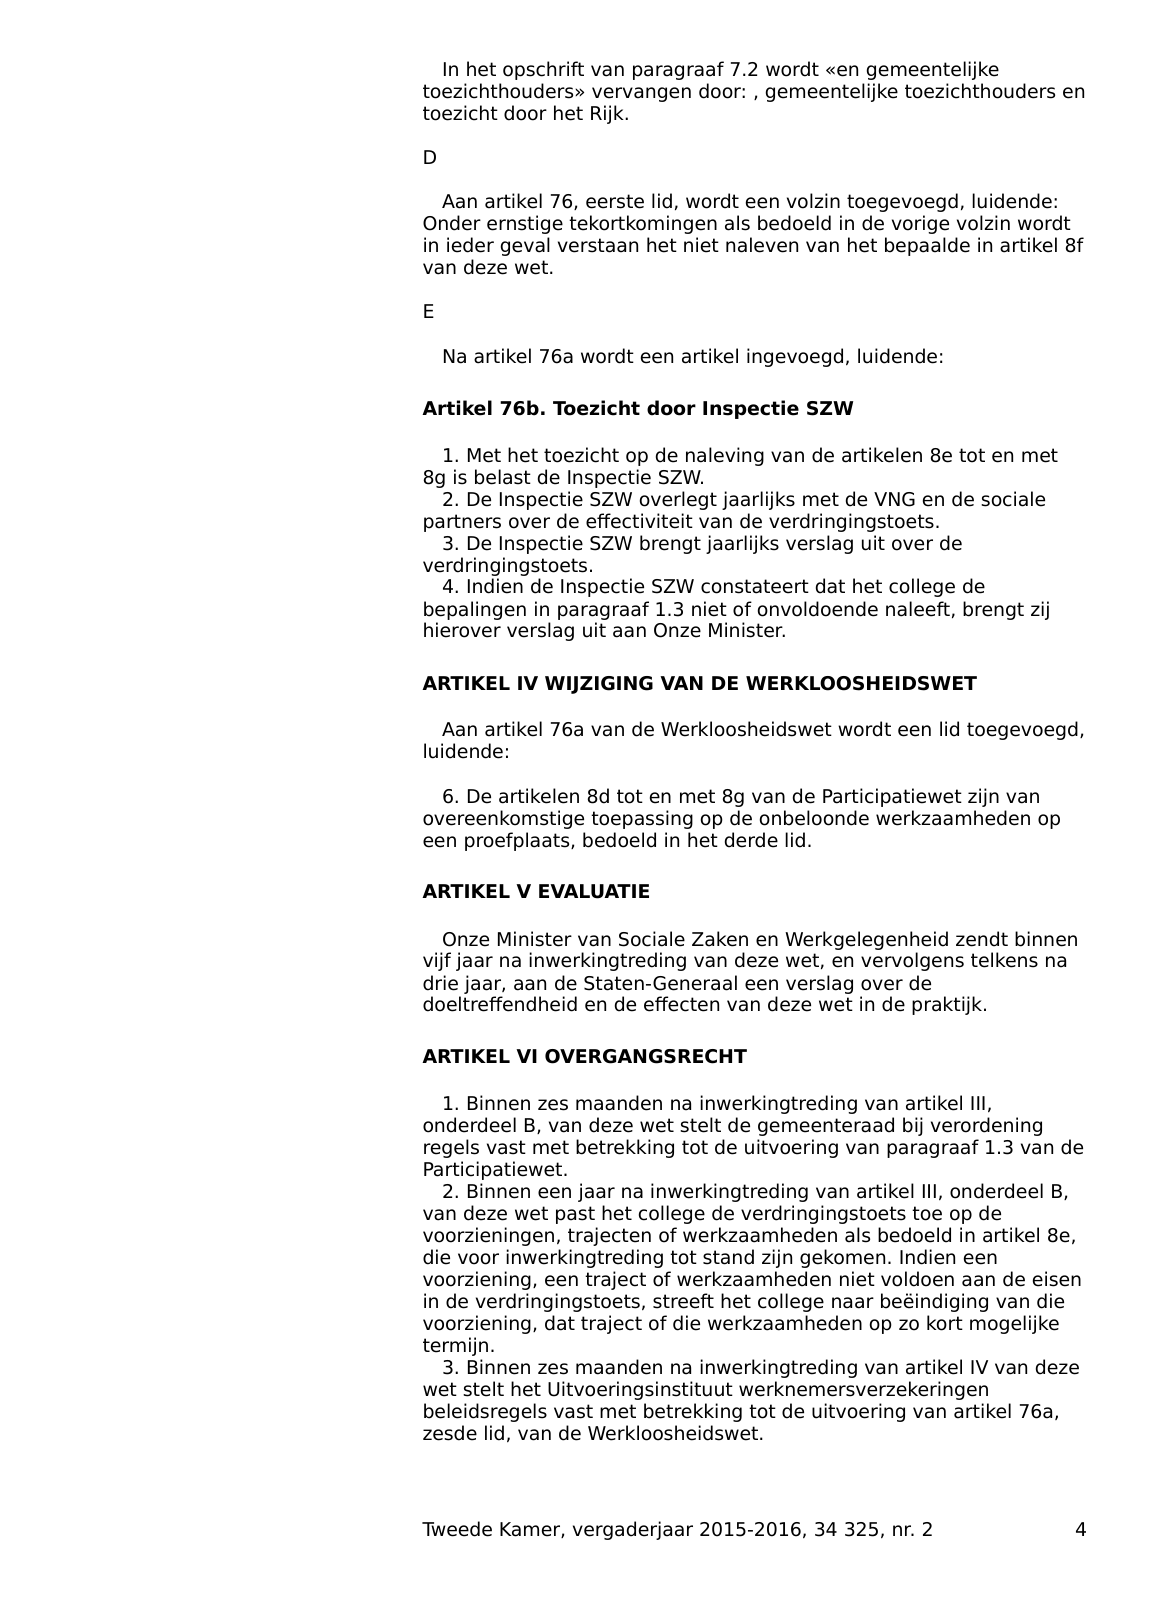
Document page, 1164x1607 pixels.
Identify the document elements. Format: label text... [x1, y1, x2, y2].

text Aan artikel 76a van de Werkloosheidswet wordt een lid toegevoegd, luidende: [422, 719, 1087, 763]
subtitle ARTIKEL V EVALUATIE [422, 881, 1087, 903]
text 2. De Inspectie SZW overlegt jaarlijks met de VNG en de sociale partners over de effectiviteit van de verdringingstoets. [422, 488, 1087, 532]
text In het opschrift van paragraaf 7.2 wordt «en gemeentelijke toezichthouders» vervangen door: , gemeentelijke toezichthouders en toezicht door het Rijk. [422, 59, 1087, 125]
text Na artikel 76a wordt een artikel ingevoegd, luidende: [422, 346, 1087, 368]
text D [422, 147, 1087, 169]
subtitle ARTIKEL VI OVERGANGSRECHT [422, 1046, 1087, 1068]
text E [422, 301, 1087, 323]
subtitle Artikel 76b. Toezicht door Inspectie SZW [422, 398, 1087, 419]
subtitle ARTIKEL IV WIJZIGING VAN DE WERKLOOSHEIDSWET [422, 672, 1087, 694]
text Onze Minister van Sociale Zaken en Werkgelegenheid zendt binnen vijf jaar na inwerkingtreding van deze wet, en vervolgens telkens na drie jaar, aan de Staten-Generaal een verslag over de doeltreffendheid en de effecten van deze wet in de praktijk. [422, 928, 1087, 1016]
text Aan artikel 76, eerste lid, wordt een volzin toegevoegd, luidende: Onder ernstige tekortkomingen als bedoeld in de vorige volzin wordt in ieder geval verstaan het niet naleven van het bepaalde in artikel 8f van deze wet. [422, 191, 1087, 279]
text 1. Binnen zes maanden na inwerkingtreding van artikel III, onderdeel B, van deze wet stelt de gemeenteraad bij verordening regels vast met betrekking tot de uitvoering van paragraaf 1.3 van de Participatiewet. [422, 1093, 1087, 1181]
text 3. De Inspectie SZW brengt jaarlijks verslag uit over de verdringingstoets. [422, 532, 1087, 576]
text 2. Binnen een jaar na inwerkingtreding van artikel III, onderdeel B, van deze wet past het college de verdringingstoets toe op de voorzieningen, trajecten of werkzaamheden als bedoeld in artikel 8e, die voor inwerkingtreding tot stand zijn gekomen. Indien een voorziening, een traject of werkzaamheden niet voldoen aan de eisen in de verdringingstoets, streeft het college naar beëindiging van die voorziening, dat traject of die werkzaamheden op zo kort mogelijke termijn. [422, 1181, 1087, 1357]
text 1. Met het toezicht op de naleving van de artikelen 8e tot en met 8g is belast de Inspectie SZW. [422, 444, 1087, 488]
text 3. Binnen zes maanden na inwerkingtreding van artikel IV van deze wet stelt het Uitvoeringsinstituut werknemersverzekeringen beleidsregels vast met betrekking tot de uitvoering van artikel 76a, zesde lid, van de Werkloosheidswet. [422, 1357, 1087, 1445]
text 4. Indien de Inspectie SZW constateert dat het college de bepalingen in paragraaf 1.3 niet of onvoldoende naleeft, brengt zij hierover verslag uit aan Onze Minister. [422, 576, 1087, 642]
text 6. De artikelen 8d tot en met 8g van de Participatiewet zijn van overeenkomstige toepassing op de onbeloonde werkzaamheden op een proefplaats, bedoeld in het derde lid. [422, 786, 1087, 851]
